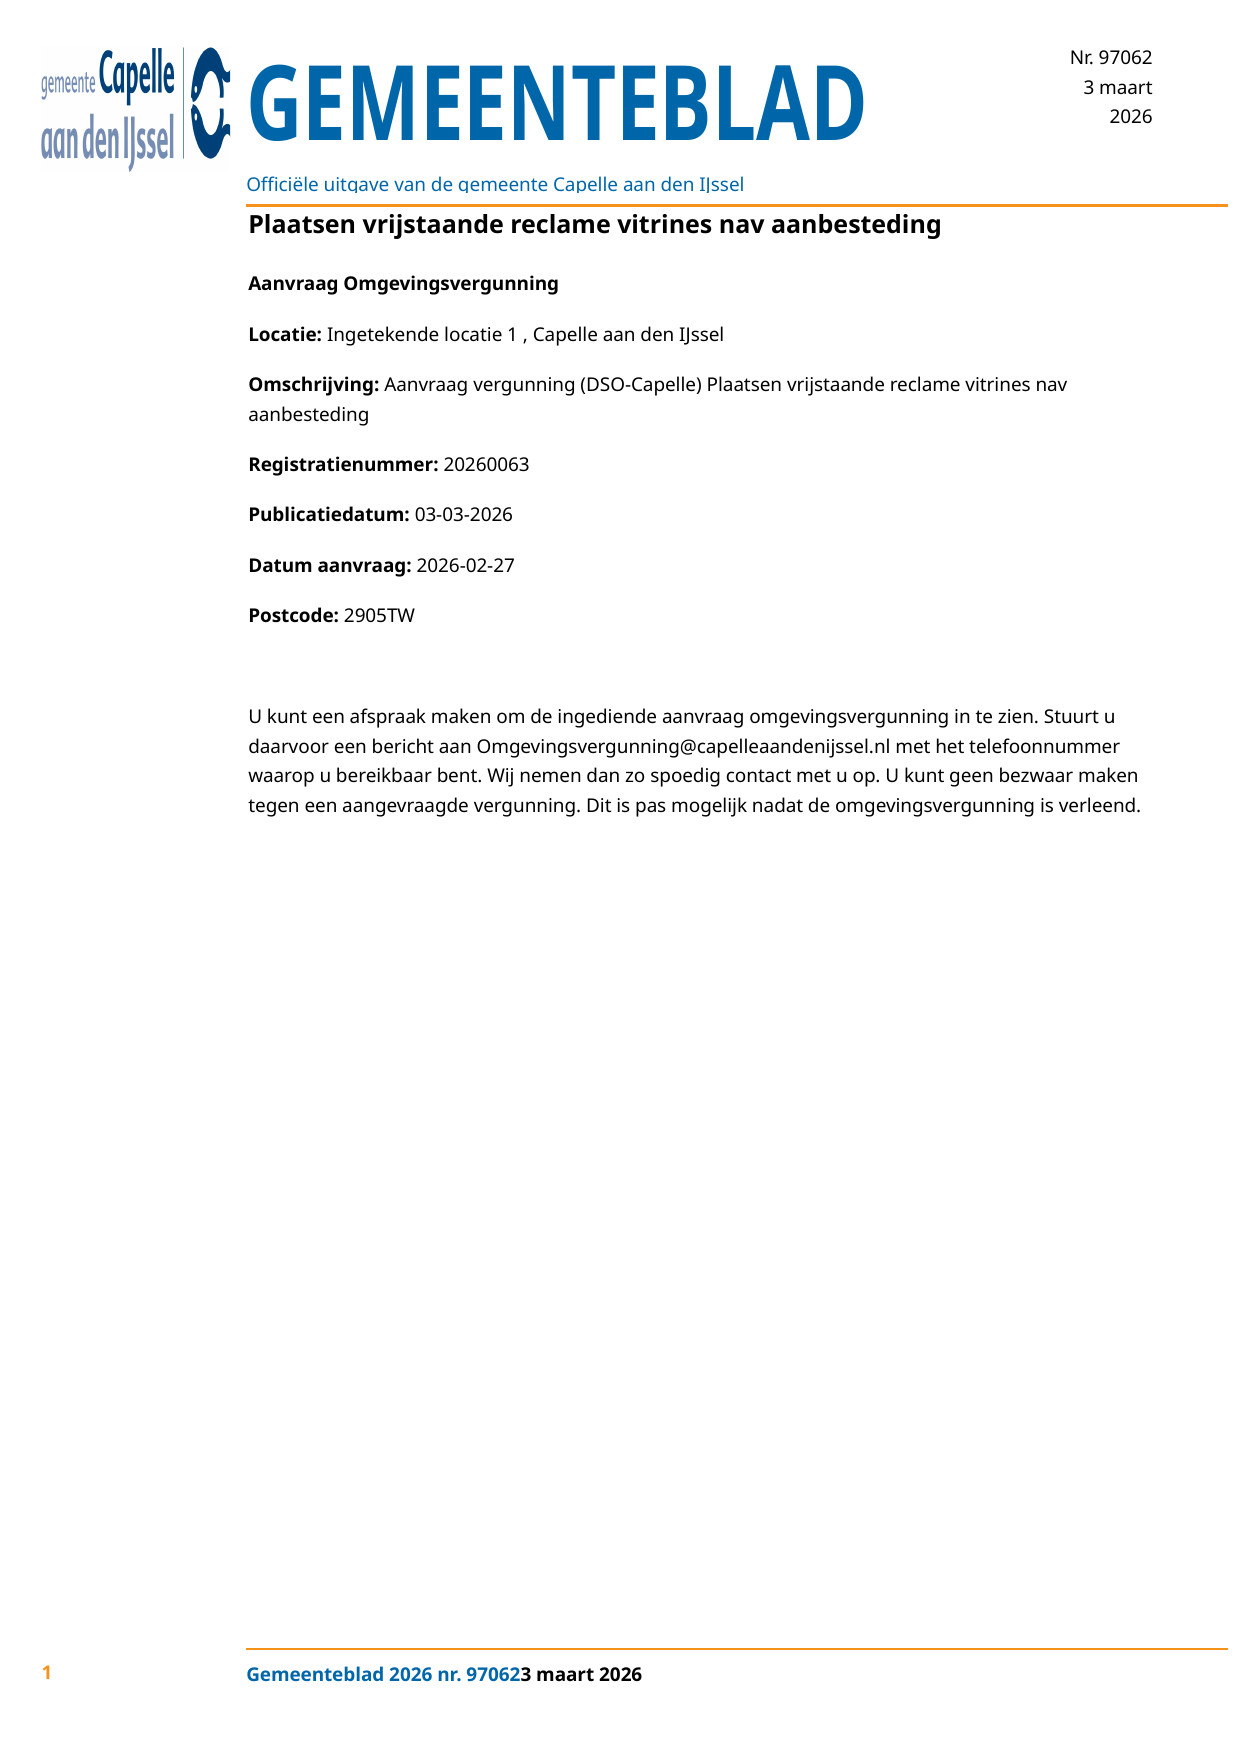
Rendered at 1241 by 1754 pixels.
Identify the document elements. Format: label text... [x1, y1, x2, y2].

picture [41, 47, 231, 172]
text Plaatsen vrijstaande reclame vitrines nav aanbesteding [248, 207, 1152, 241]
text U kunt een afspraak maken om de ingediende aanvraag omgevingsvergunning in te zien. Stuurt u daarvoor een bericht aan Omgevingsvergunning@capelleaandenijssel.nl met het telefoonnummer waarop u bereikbaar bent. Wij nemen dan zo spoedig contact met u op. U kunt geen bezwaar maken tegen een aangevraagde vergunning. Dit is pas mogelijk nadat de omgevingsvergunning is verleend. [248, 703, 1152, 818]
text Postcode: 2905TW [248, 602, 1152, 628]
text Aanvraag Omgevingsvergunning [248, 270, 1152, 296]
text Registratienummer: 20260063 [248, 451, 1152, 477]
text Omschrijving: Aanvraag vergunning (DSO-Capelle) Plaatsen vrijstaande reclame vitrines nav aanbesteding [248, 371, 1152, 426]
text Publicatiedatum: 03-03-2026 [248, 502, 1152, 527]
text Locatie: Ingetekende locatie 1 , Capelle aan den IJssel [248, 321, 1152, 346]
text Datum aanvraag: 2026-02-27 [248, 552, 1152, 578]
